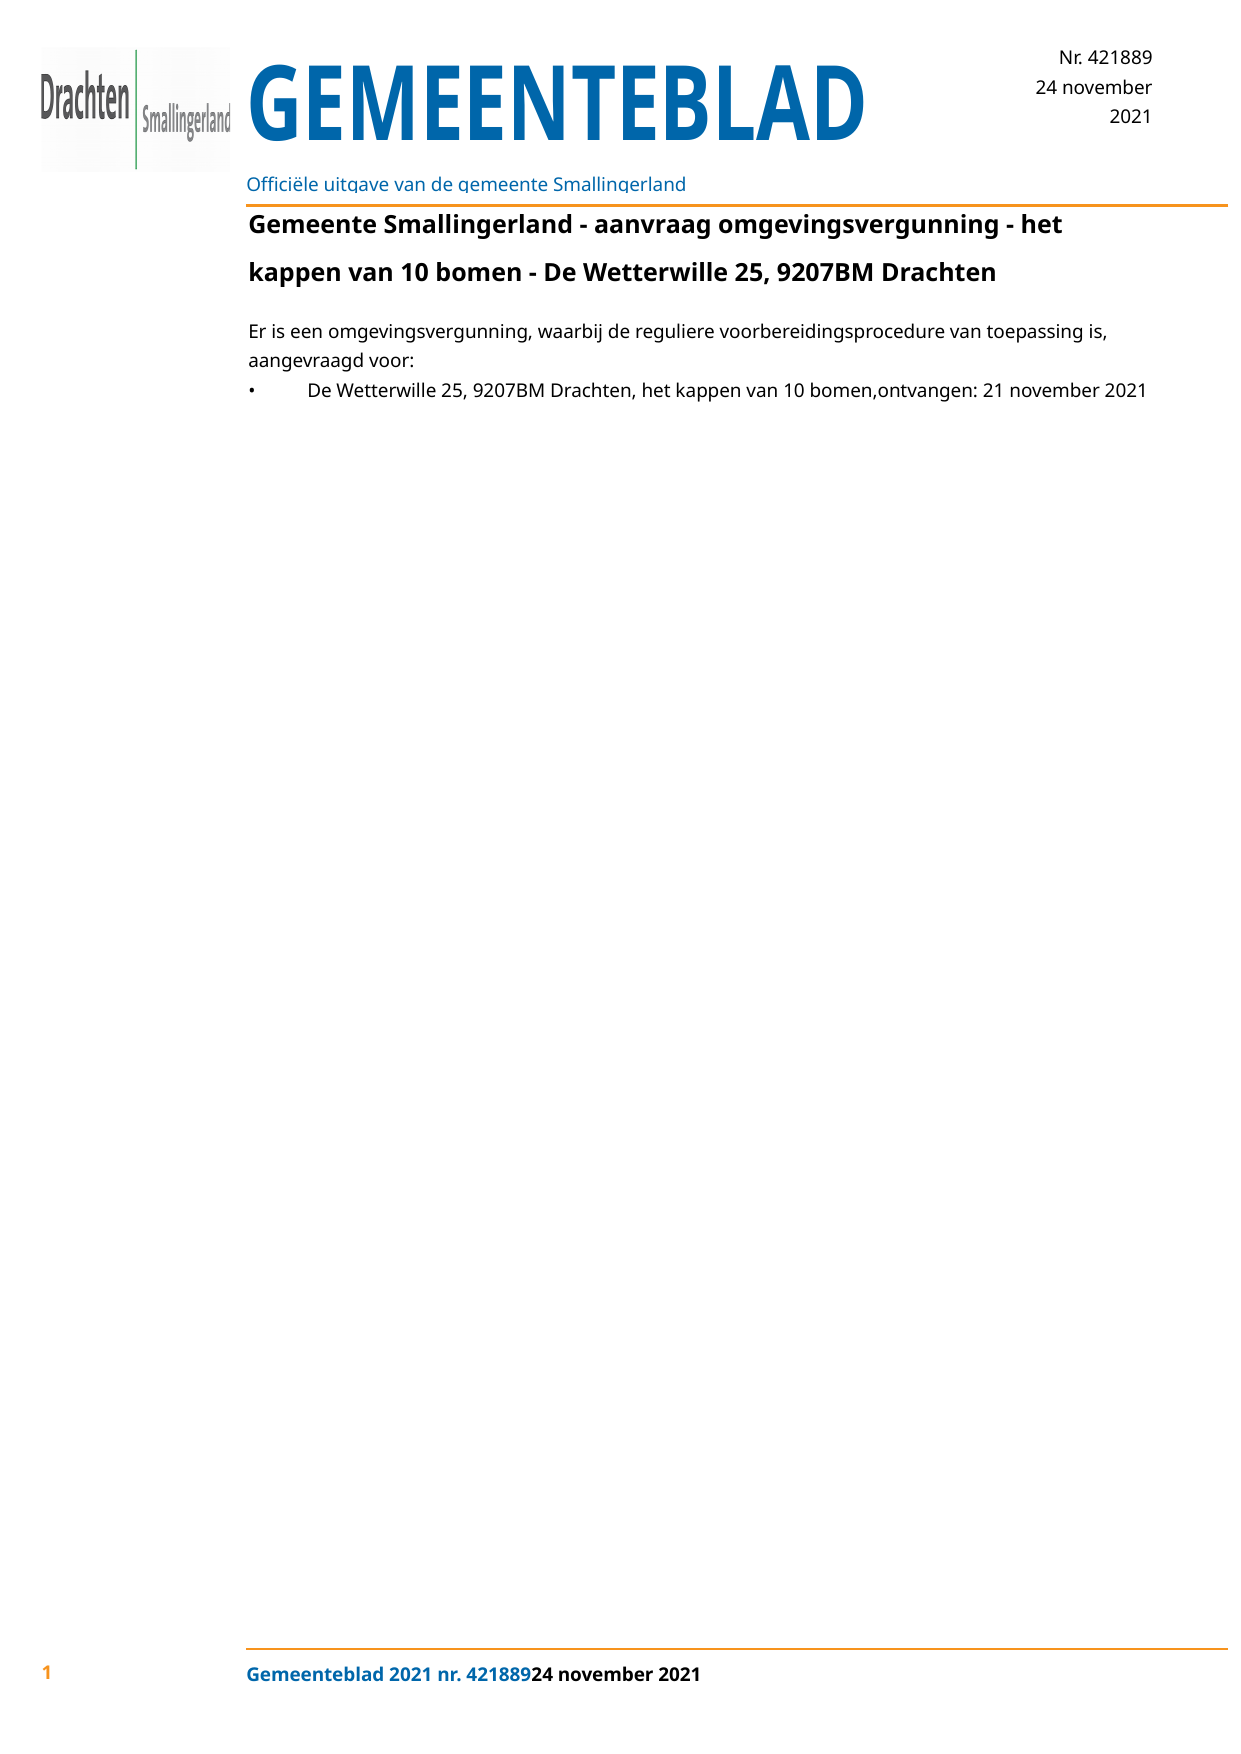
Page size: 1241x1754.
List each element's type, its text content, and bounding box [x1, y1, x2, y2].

text Gemeente Smallingerland - aanvraag omgevingsvergunning - het kappen van 10 bomen - De Wetterwille 25, 9207BM Drachten [248, 207, 1152, 288]
picture [41, 47, 231, 172]
text Er is een omgevingsvergunning, waarbij de reguliere voorbereidingsprocedure van toepassing is, aangevraagd voor: [248, 318, 1152, 373]
list De Wetterwille 25, 9207BM Drachten, het kappen van 10 bomen,ontvangen: 21 november 2021 [248, 377, 1152, 403]
